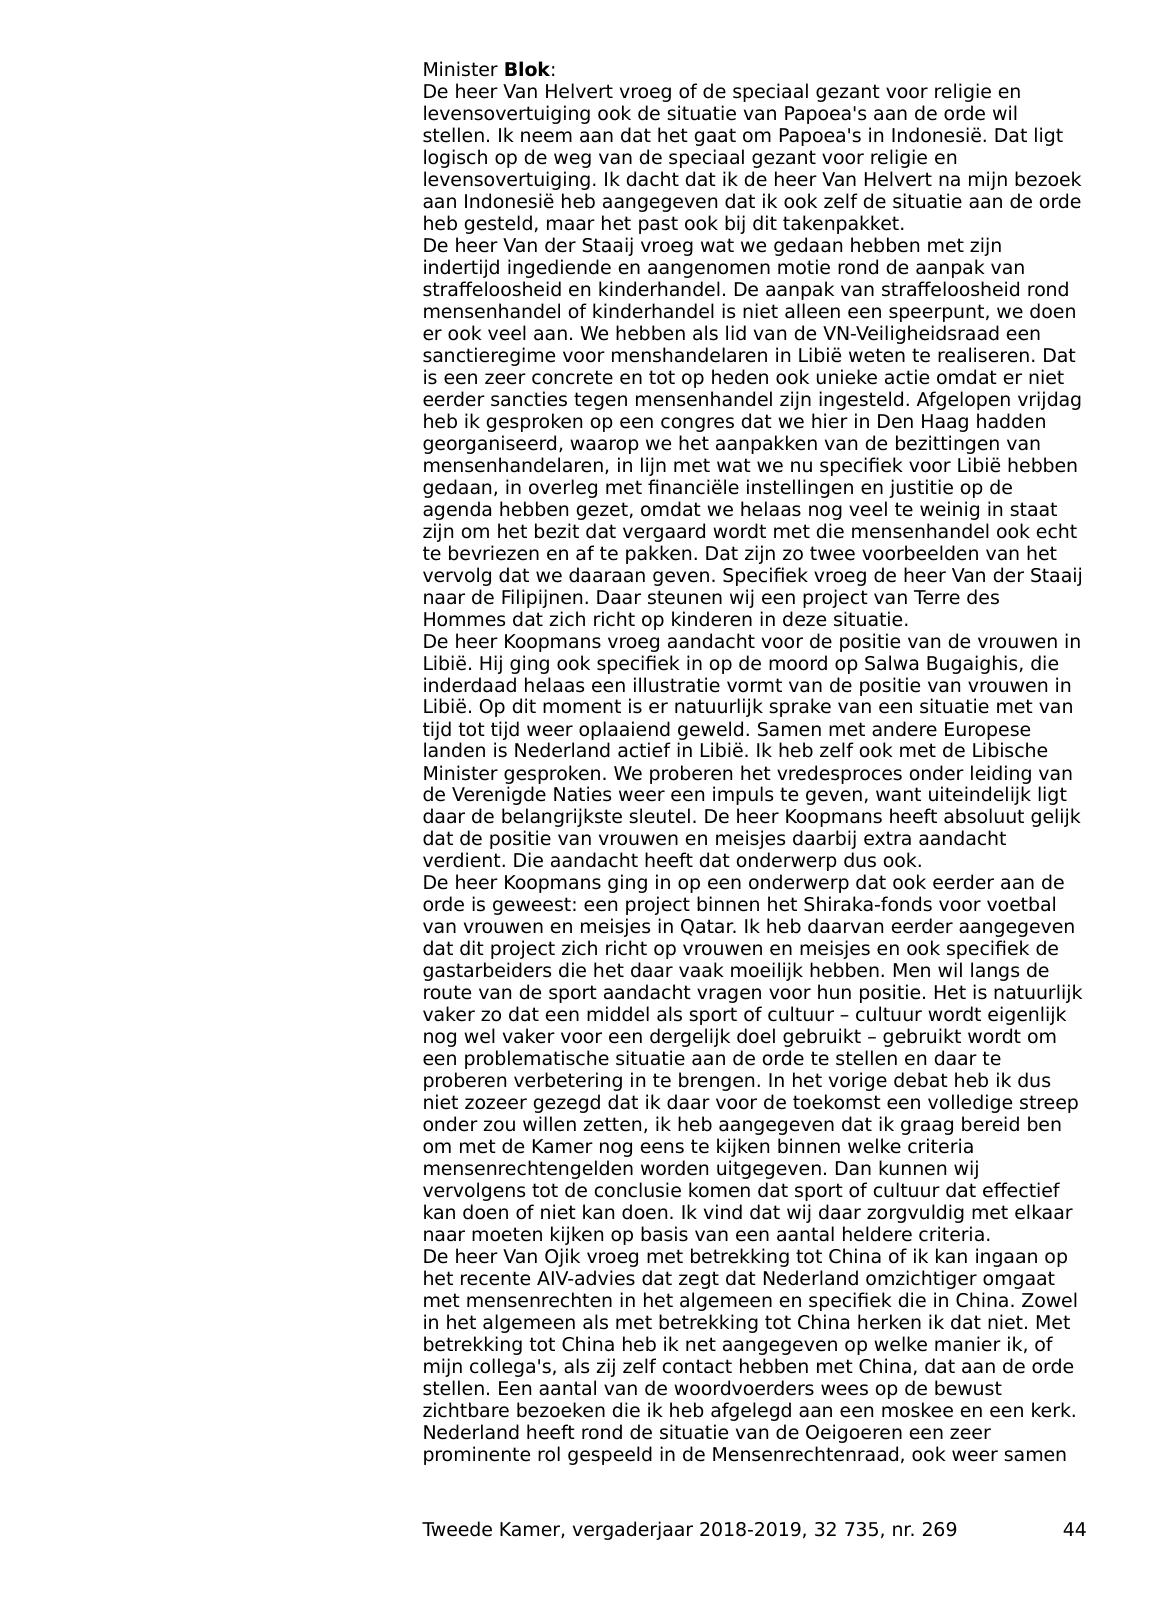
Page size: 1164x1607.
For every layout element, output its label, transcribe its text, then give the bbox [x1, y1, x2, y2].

text Minister Blok: [422, 59, 1087, 81]
text De heer Van Helvert vroeg of de speciaal gezant voor religie en levensovertuiging ook de situatie van Papoea's aan de orde wil stellen. Ik neem aan dat het gaat om Papoea's in Indonesië. Dat ligt logisch op de weg van de speciaal gezant voor religie en levensovertuiging. Ik dacht dat ik de heer Van Helvert na mijn bezoek aan Indonesië heb aangegeven dat ik ook zelf de situatie aan de orde heb gesteld, maar het past ook bij dit takenpakket. [422, 81, 1087, 235]
text De heer Van Ojik vroeg met betrekking tot China of ik kan ingaan op het recente AIV-advies dat zegt dat Nederland omzichtiger omgaat met mensenrechten in het algemeen en specifiek die in China. Zowel in het algemeen als met betrekking tot China herken ik dat niet. Met betrekking tot China heb ik net aangegeven op welke manier ik, of mijn collega's, als zij zelf contact hebben met China, dat aan de orde stellen. Een aantal van de woordvoerders wees op de bewust zichtbare bezoeken die ik heb afgelegd aan een moskee en een kerk. Nederland heeft rond de situatie van de Oeigoeren een zeer prominente rol gespeeld in de Mensenrechtenraad, ook weer samen [422, 1246, 1087, 1466]
text De heer Koopmans vroeg aandacht voor de positie van de vrouwen in Libië. Hij ging ook specifiek in op de moord op Salwa Bugaighis, die inderdaad helaas een illustratie vormt van de positie van vrouwen in Libië. Op dit moment is er natuurlijk sprake van een situatie met van tijd tot tijd weer oplaaiend geweld. Samen met andere Europese landen is Nederland actief in Libië. Ik heb zelf ook met de Libische Minister gesproken. We proberen het vredesproces onder leiding van de Verenigde Naties weer een impuls te geven, want uiteindelijk ligt daar de belangrijkste sleutel. De heer Koopmans heeft absoluut gelijk dat de positie van vrouwen en meisjes daarbij extra aandacht verdient. Die aandacht heeft dat onderwerp dus ook. [422, 631, 1087, 872]
text De heer Koopmans ging in op een onderwerp dat ook eerder aan de orde is geweest: een project binnen het Shiraka-fonds voor voetbal van vrouwen en meisjes in Qatar. Ik heb daarvan eerder aangegeven dat dit project zich richt op vrouwen en meisjes en ook specifiek de gastarbeiders die het daar vaak moeilijk hebben. Men wil langs de route van de sport aandacht vragen voor hun positie. Het is natuurlijk vaker zo dat een middel als sport of cultuur – cultuur wordt eigenlijk nog wel vaker voor een dergelijk doel gebruikt – gebruikt wordt om een problematische situatie aan de orde te stellen en daar te proberen verbetering in te brengen. In het vorige debat heb ik dus niet zozeer gezegd dat ik daar voor de toekomst een volledige streep onder zou willen zetten, ik heb aangegeven dat ik graag bereid ben om met de Kamer nog eens te kijken binnen welke criteria mensenrechtengelden worden uitgegeven. Dan kunnen wij vervolgens tot de conclusie komen dat sport of cultuur dat effectief kan doen of niet kan doen. Ik vind dat wij daar zorgvuldig met elkaar naar moeten kijken op basis van een aantal heldere criteria. [422, 872, 1087, 1246]
text De heer Van der Staaij vroeg wat we gedaan hebben met zijn indertijd ingediende en aangenomen motie rond de aanpak van straffeloosheid en kinderhandel. De aanpak van straffeloosheid rond mensenhandel of kinderhandel is niet alleen een speerpunt, we doen er ook veel aan. We hebben als lid van de VN-Veiligheidsraad een sanctieregime voor menshandelaren in Libië weten te realiseren. Dat is een zeer concrete en tot op heden ook unieke actie omdat er niet eerder sancties tegen mensenhandel zijn ingesteld. Afgelopen vrijdag heb ik gesproken op een congres dat we hier in Den Haag hadden georganiseerd, waarop we het aanpakken van de bezittingen van mensenhandelaren, in lijn met wat we nu specifiek voor Libië hebben gedaan, in overleg met financiële instellingen en justitie op de agenda hebben gezet, omdat we helaas nog veel te weinig in staat zijn om het bezit dat vergaard wordt met die mensenhandel ook echt te bevriezen en af te pakken. Dat zijn zo twee voorbeelden van het vervolg dat we daaraan geven. Specifiek vroeg de heer Van der Staaij naar de Filipijnen. Daar steunen wij een project van Terre des Hommes dat zich richt op kinderen in deze situatie. [422, 235, 1087, 631]
